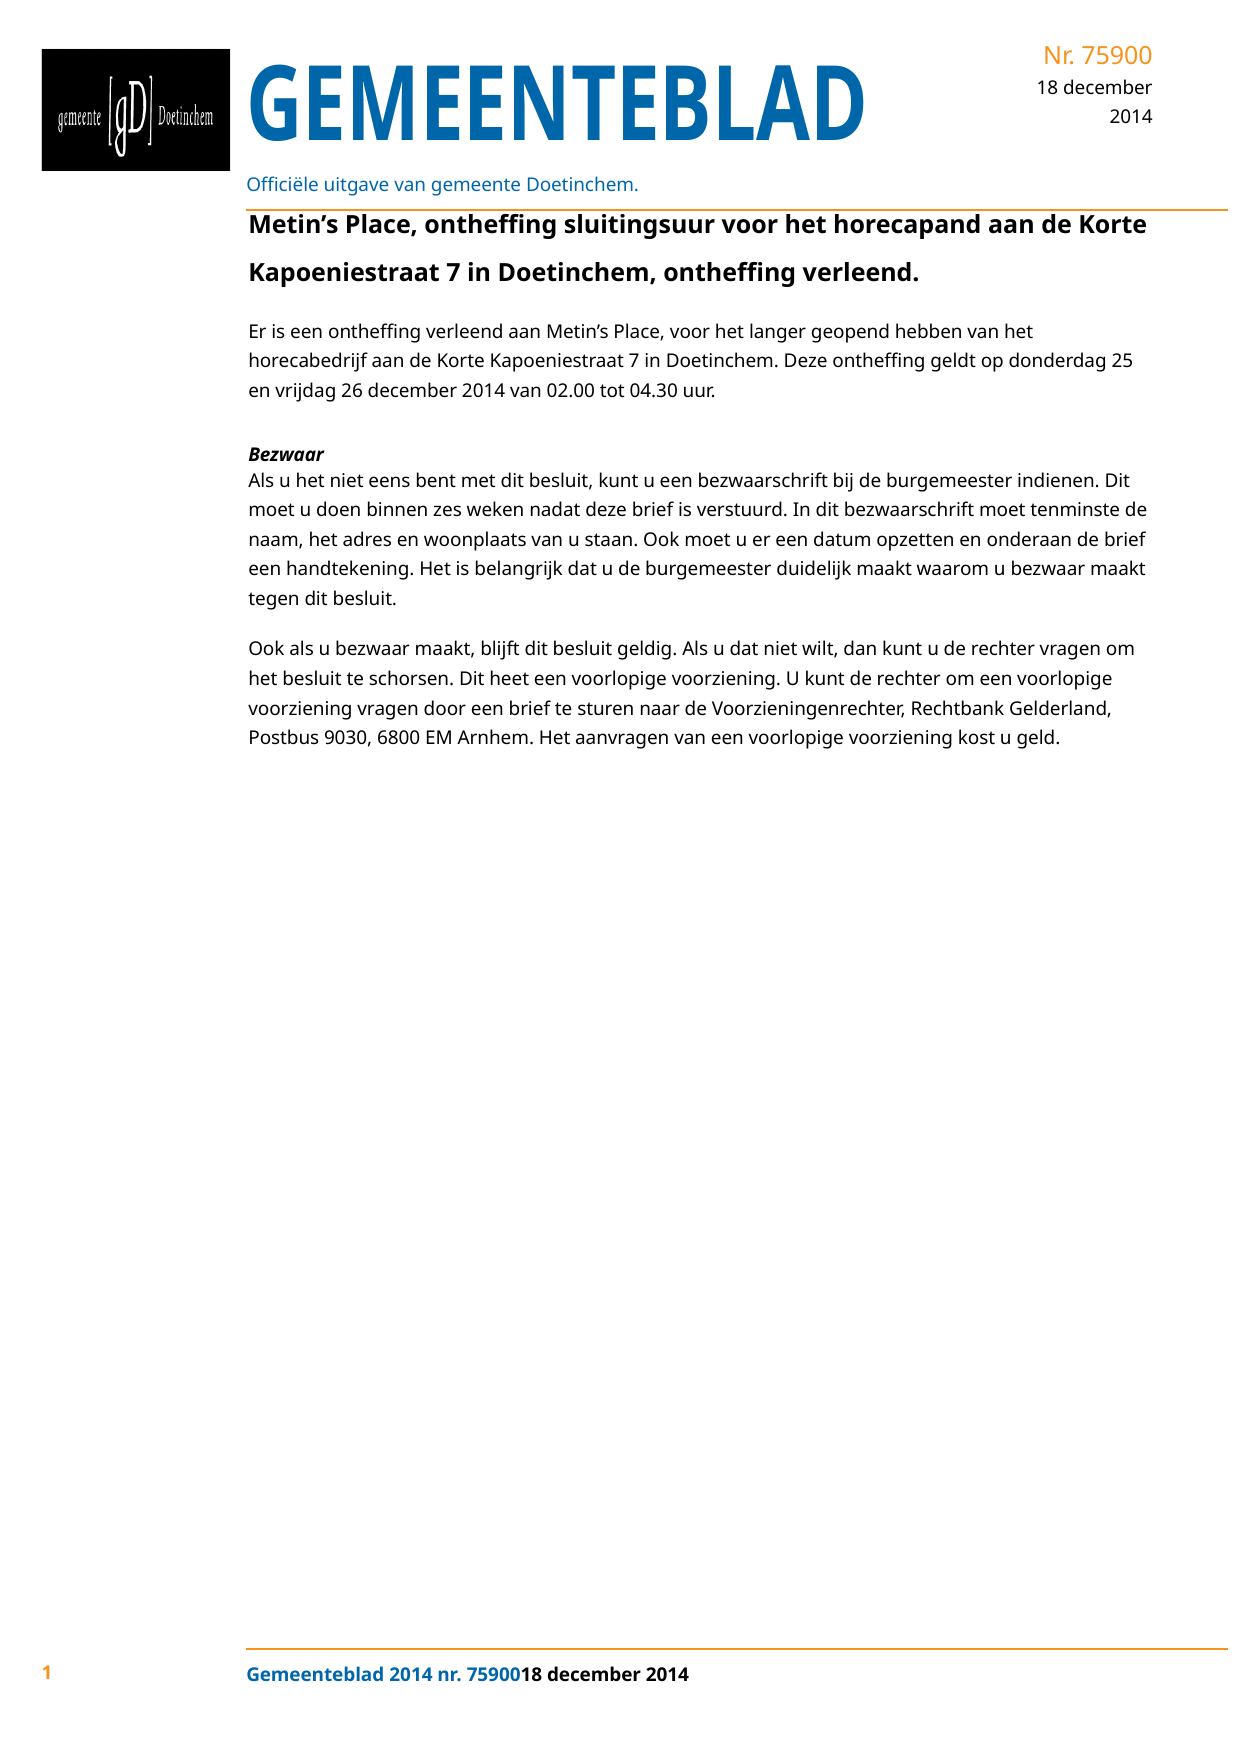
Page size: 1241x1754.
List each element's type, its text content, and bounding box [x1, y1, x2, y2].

text Ook als u bezwaar maakt, blijft dit besluit geldig. Als u dat niet wilt, dan kunt u de rechter vragen om het besluit te schorsen. Dit heet een voorlopige voorziening. U kunt de rechter om een voorlopige voorziening vragen door een brief te sturen naar de Voorzieningenrechter, Rechtbank Gelderland, Postbus 9030, 6800 EM Arnhem. Het aanvragen van een voorlopige voorziening kost u geld. [248, 636, 1152, 750]
picture [41, 47, 231, 172]
text Als u het niet eens bent met dit besluit, kunt u een bezwaarschrift bij de burgemeester indienen. Dit moet u doen binnen zes weken nadat deze brief is verstuurd. In dit bezwaarschrift moet tenminste de naam, het adres en woonplaats van u staan. Ook moet u er een datum opzetten en onderaan de brief een handtekening. Het is belangrijk dat u de burgemeester duidelijk maakt waarom u bezwaar maakt tegen dit besluit. [248, 467, 1152, 611]
text Metin’s Place, ontheffing sluitingsuur voor het horecapand aan de Korte Kapoeniestraat 7 in Doetinchem, ontheffing verleend. [248, 211, 1152, 288]
text Er is een ontheffing verleend aan Metin’s Place, voor het langer geopend hebben van het horecabedrijf aan de Korte Kapoeniestraat 7 in Doetinchem. Deze ontheffing geldt op donderdag 25 en vrijdag 26 december 2014 van 02.00 tot 04.30 uur. [248, 318, 1152, 403]
text Bezwaar [248, 441, 1152, 467]
